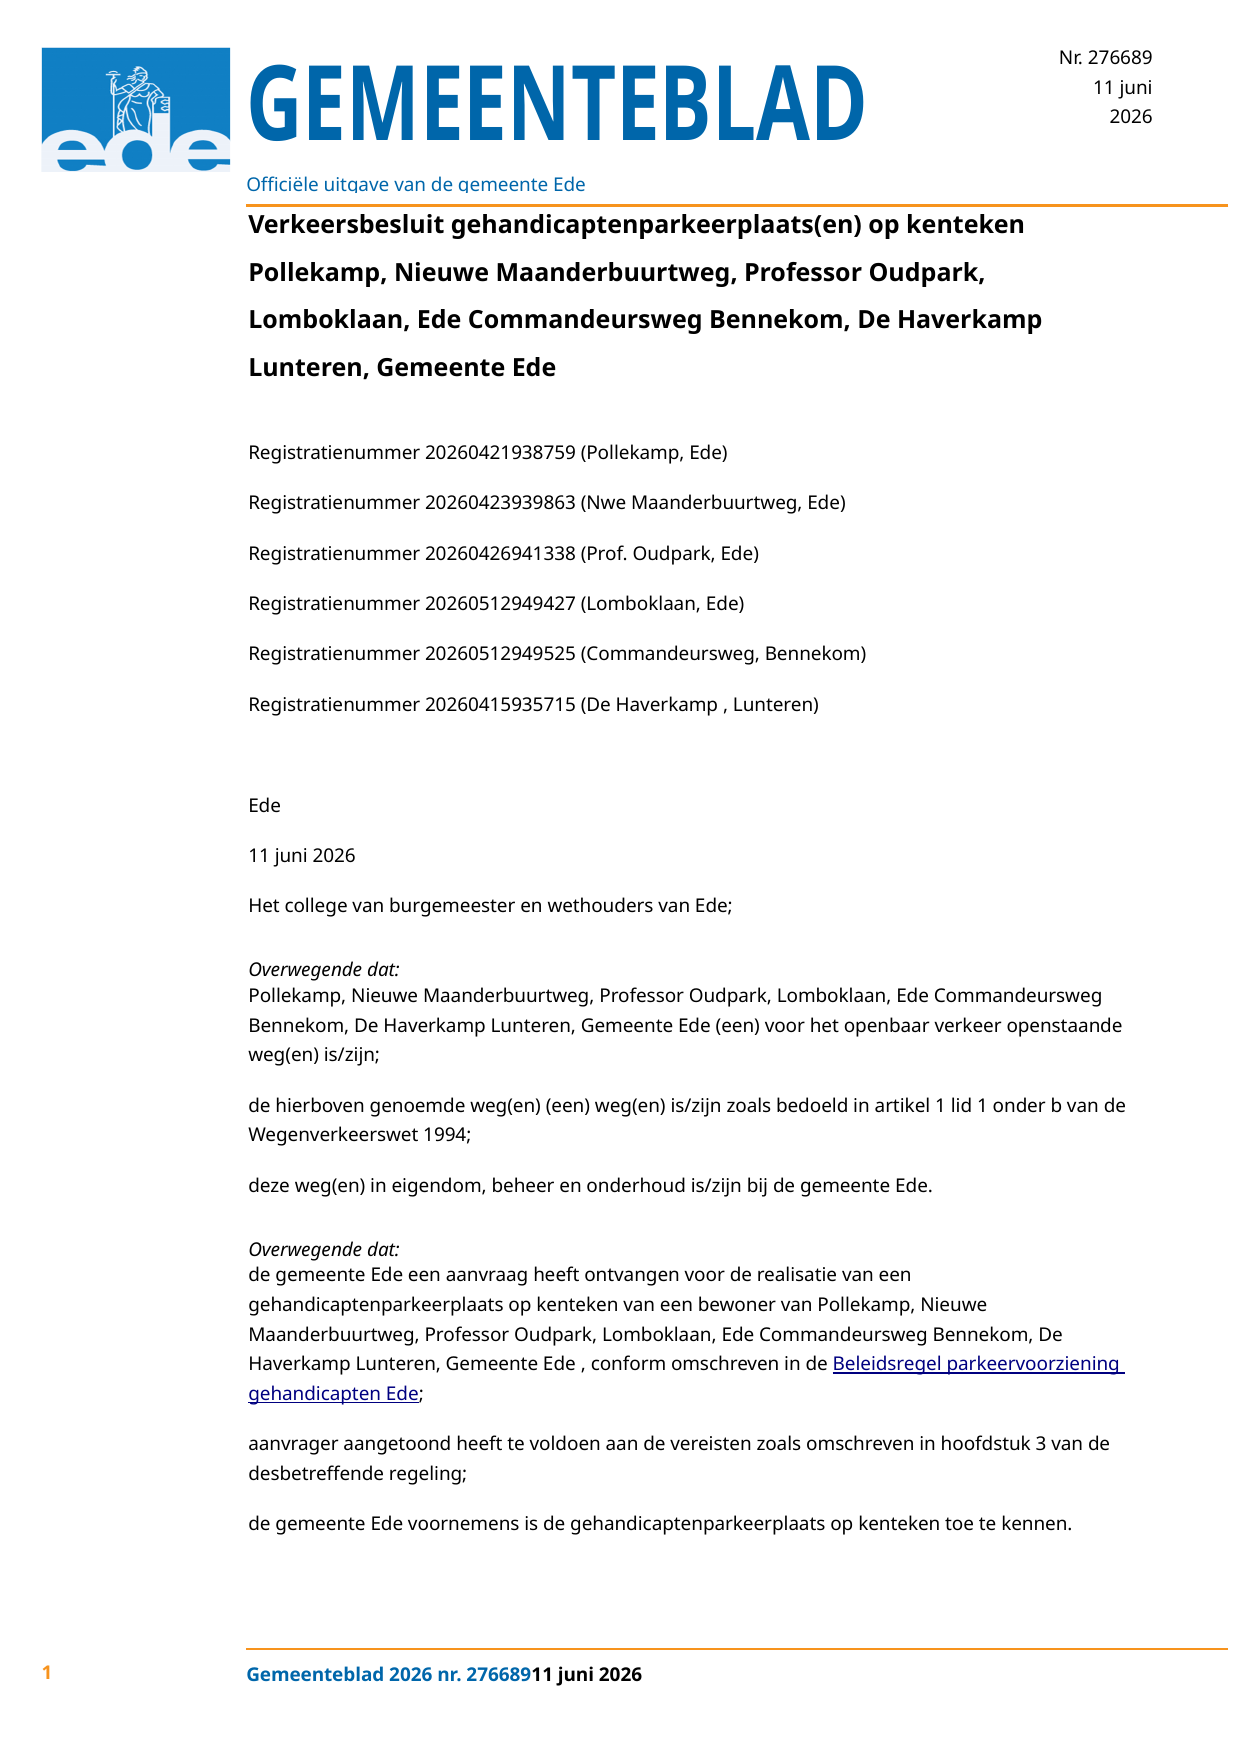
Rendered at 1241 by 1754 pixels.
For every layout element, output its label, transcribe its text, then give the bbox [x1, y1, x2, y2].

text Registratienummer 20260512949525 (Commandeursweg, Bennekom) [248, 641, 1152, 666]
text Pollekamp, Nieuwe Maanderbuurtweg, Professor Oudpark, Lomboklaan, Ede Commandeursweg Bennekom, De Haverkamp Lunteren, Gemeente Ede (een) voor het openbaar verkeer openstaande weg(en) is/zijn; [248, 982, 1152, 1067]
text Ede [248, 792, 1152, 817]
picture [41, 47, 231, 172]
text Registratienummer 20260512949427 (Lomboklaan, Ede) [248, 590, 1152, 616]
text Registratienummer 20260426941338 (Prof. Oudpark, Ede) [248, 540, 1152, 565]
text de gemeente Ede een aanvraag heeft ontvangen voor de realisatie van een gehandicaptenparkeerplaats op kenteken van een bewoner van Pollekamp, Nieuwe Maanderbuurtweg, Professor Oudpark, Lomboklaan, Ede Commandeursweg Bennekom, De Haverkamp Lunteren, Gemeente Ede , conform omschreven in de Beleidsregel parkeervoorziening gehandicapten Ede; [248, 1262, 1152, 1406]
text de hierboven genoemde weg(en) (een) weg(en) is/zijn zoals bedoeld in artikel 1 lid 1 onder b van de Wegenverkeerswet 1994; [248, 1092, 1152, 1147]
text de gemeente Ede voornemens is de gehandicaptenparkeerplaats op kenteken toe te kennen. [248, 1510, 1152, 1536]
text Registratienummer 20260415935715 (De Haverkamp , Lunteren) [248, 691, 1152, 717]
text Verkeersbesluit gehandicaptenparkeerplaats(en) op kenteken Pollekamp, Nieuwe Maanderbuurtweg, Professor Oudpark, Lomboklaan, Ede Commandeursweg Bennekom, De Haverkamp Lunteren, Gemeente Ede [248, 207, 1152, 384]
text Het college van burgemeester en wethouders van Ede; [248, 893, 1152, 918]
text Overwegende dat: [248, 957, 1152, 982]
text deze weg(en) in eigendom, beheer en onderhoud is/zijn bij de gemeente Ede. [248, 1172, 1152, 1198]
text Overwegende dat: [248, 1236, 1152, 1262]
text 11 juni 2026 [248, 842, 1152, 868]
text Registratienummer 20260423939863 (Nwe Maanderbuurtweg, Ede) [248, 489, 1152, 515]
text Registratienummer 20260421938759 (Pollekamp, Ede) [248, 439, 1152, 464]
text aanvrager aangetoond heeft te voldoen aan de vereisten zoals omschreven in hoofdstuk 3 van de desbetreffende regeling; [248, 1430, 1152, 1486]
